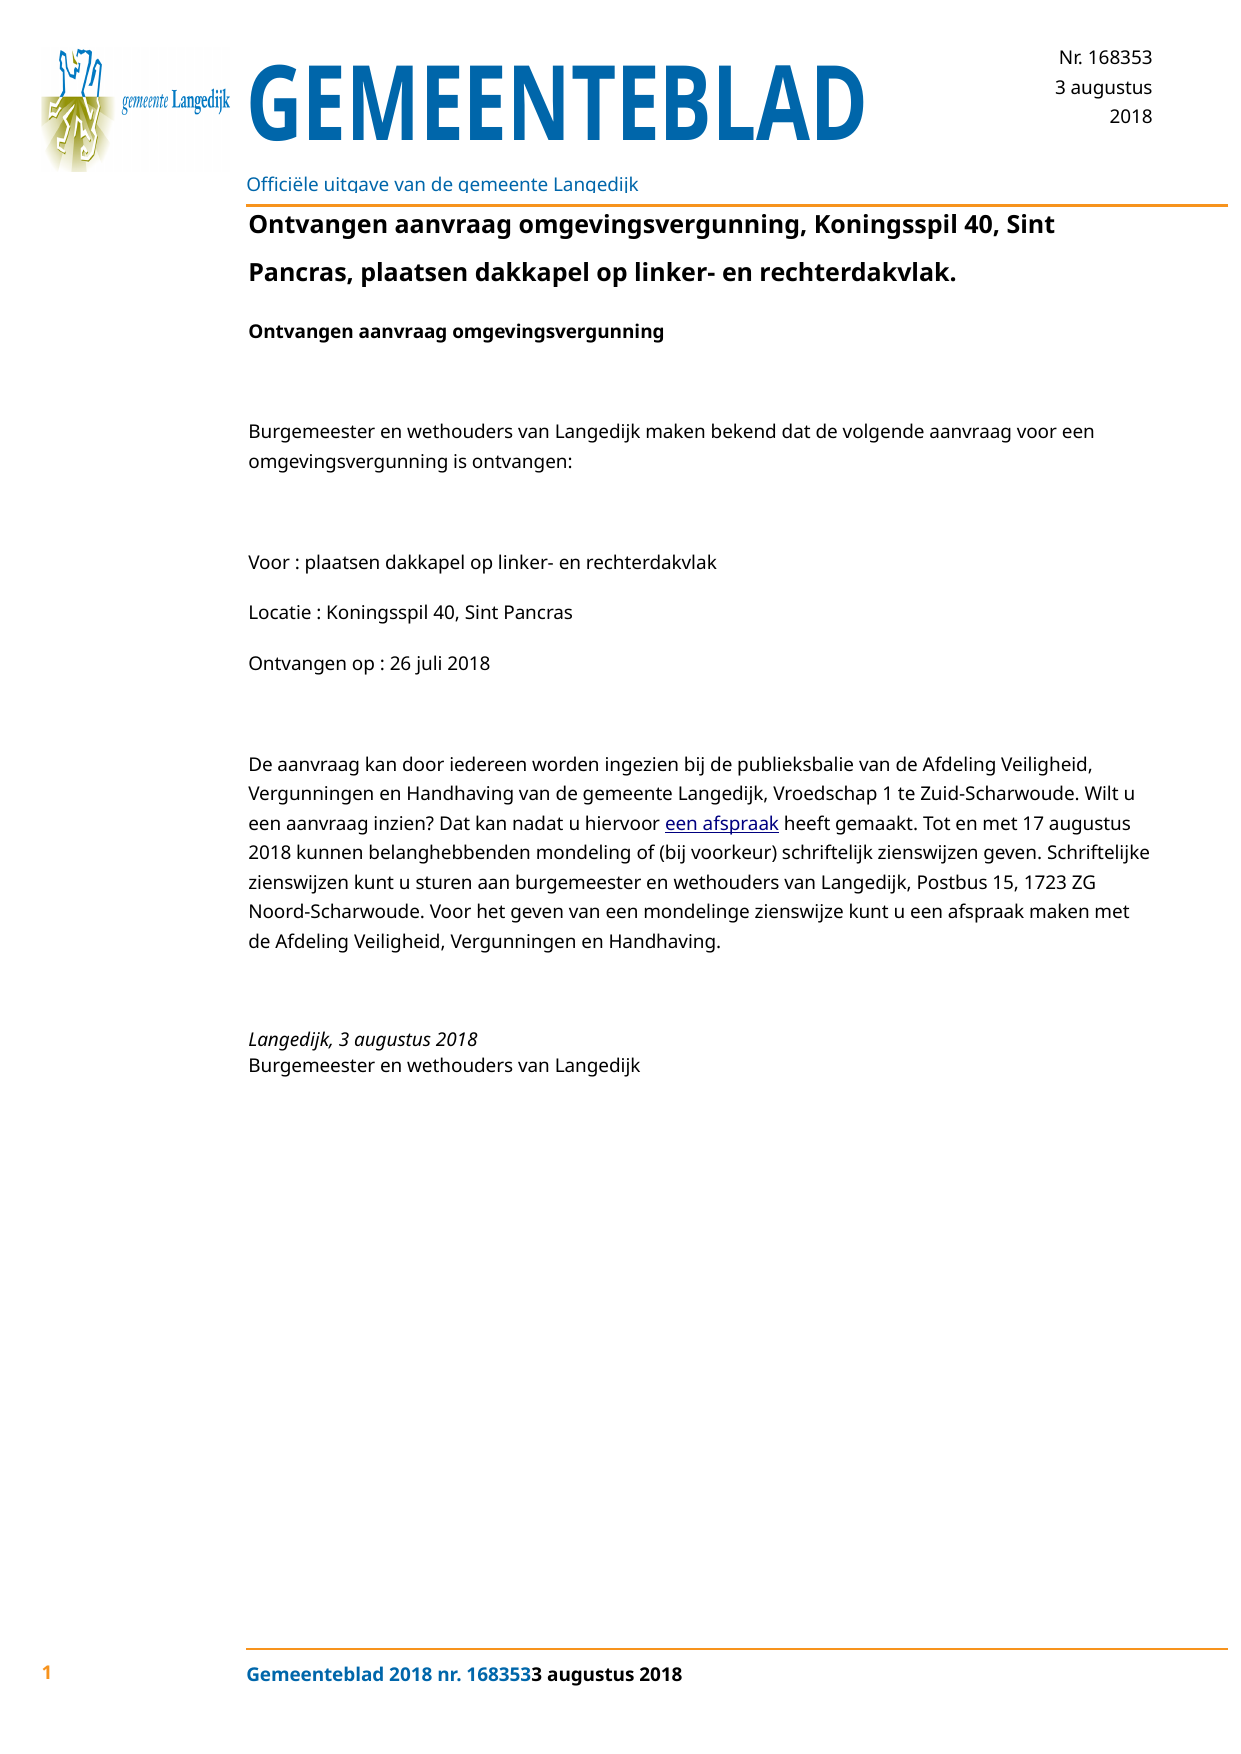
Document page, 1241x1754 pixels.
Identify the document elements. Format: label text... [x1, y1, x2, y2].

text Locatie : Koningsspil 40, Sint Pancras [248, 599, 1152, 625]
text Ontvangen aanvraag omgevingsvergunning, Koningsspil 40, Sint Pancras, plaatsen dakkapel op linker- en rechterdakvlak. [248, 207, 1152, 288]
text Ontvangen op : 26 juli 2018 [248, 650, 1152, 676]
text Burgemeester en wethouders van Langedijk [248, 1052, 1152, 1078]
text Voor : plaatsen dakkapel op linker- en rechterdakvlak [248, 549, 1152, 575]
text Burgemeester en wethouders van Langedijk maken bekend dat de volgende aanvraag voor een omgevingsvergunning is ontvangen: [248, 419, 1152, 474]
text De aanvraag kan door iedereen worden ingezien bij de publieksbalie van de Afdeling Veiligheid, Vergunningen en Handhaving van de gemeente Langedijk, Vroedschap 1 te Zuid-Scharwoude. Wilt u een aanvraag inzien? Dat kan nadat u hiervoor een afspraak heeft gemaakt. Tot en met 17 augustus 2018 kunnen belanghebbenden mondeling of (bij voorkeur) schriftelijk zienswijzen geven. Schriftelijke zienswijzen kunt u sturen aan burgemeester en wethouders van Langedijk, Postbus 15, 1723 ZG Noord-Scharwoude. Voor het geven van een mondelinge zienswijze kunt u een afspraak maken met de Afdeling Veiligheid, Vergunningen en Handhaving. [248, 751, 1152, 954]
picture [41, 47, 231, 172]
text Langedijk, 3 augustus 2018 [248, 1027, 1152, 1052]
text Ontvangen aanvraag omgevingsvergunning [248, 318, 1152, 344]
